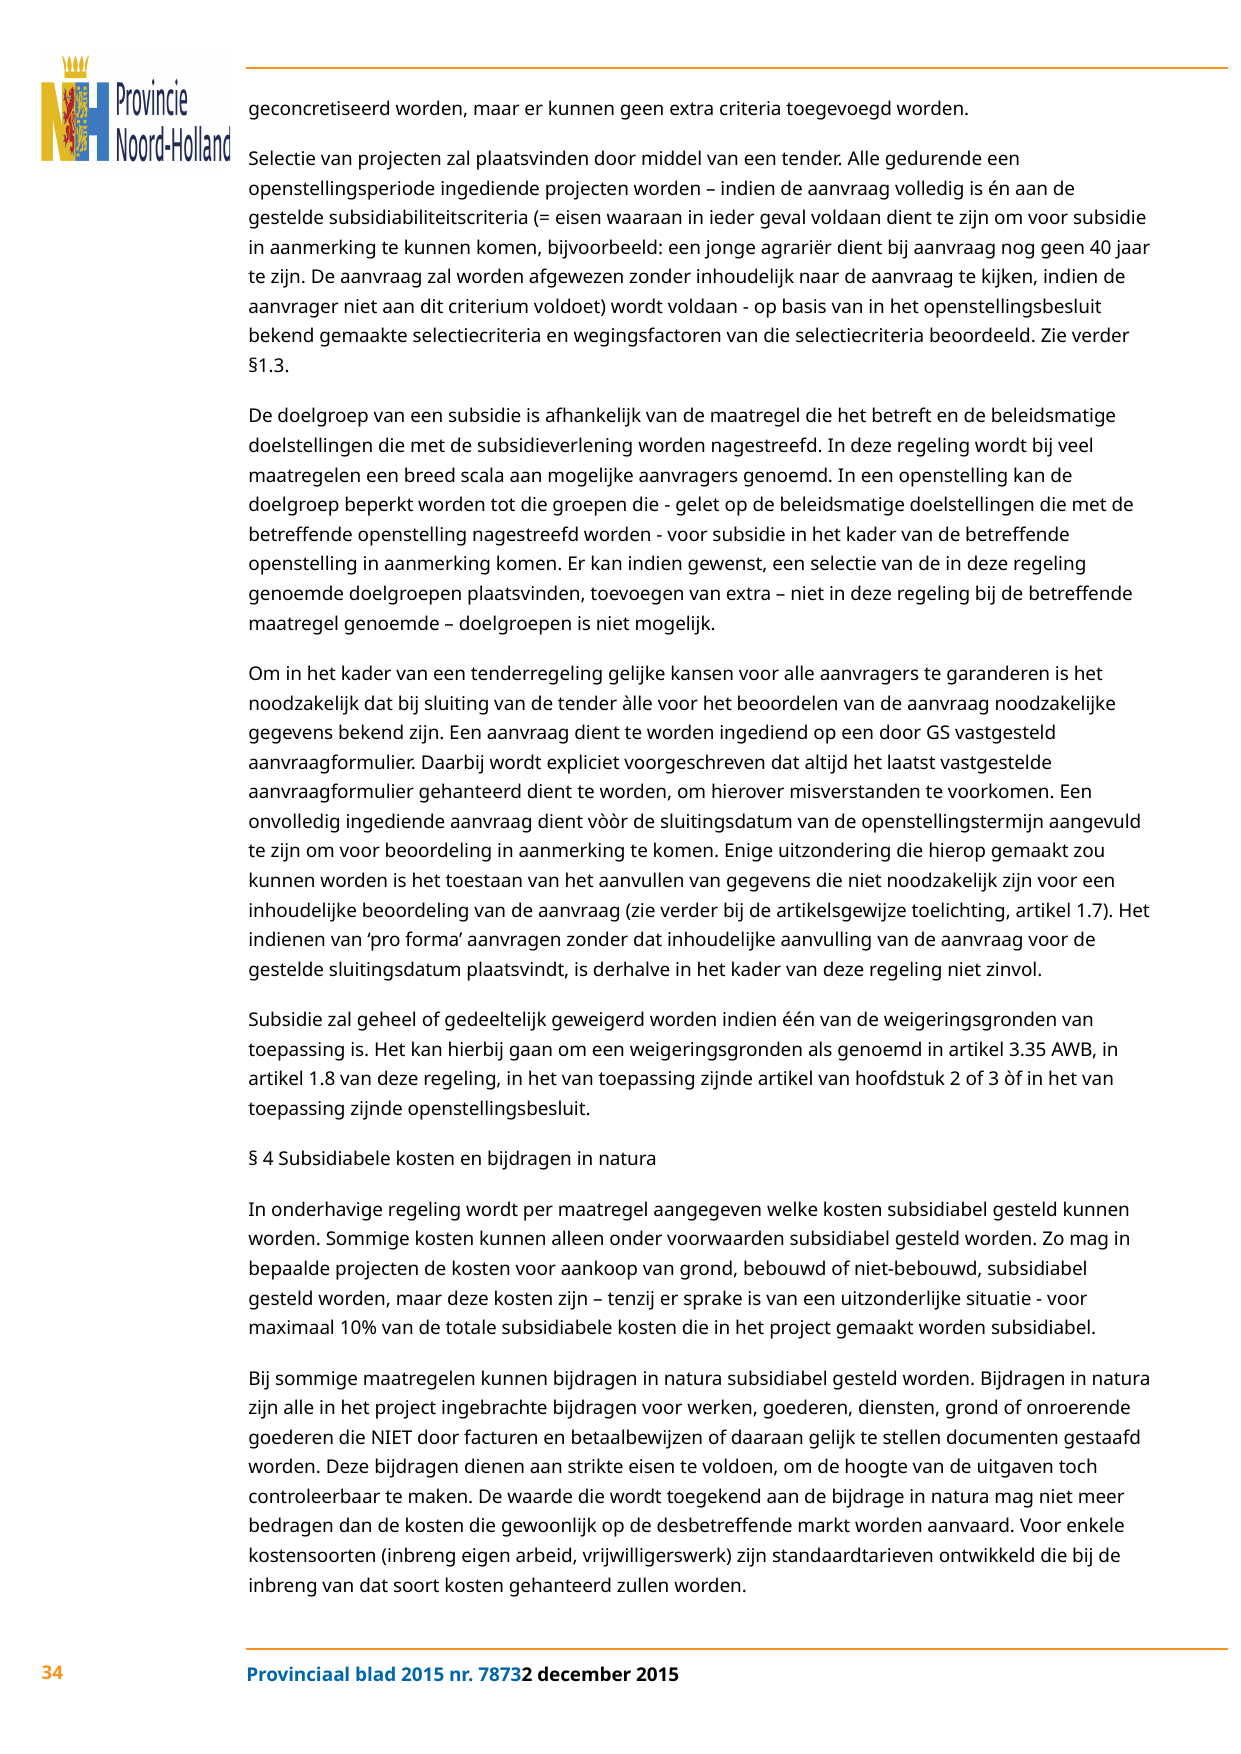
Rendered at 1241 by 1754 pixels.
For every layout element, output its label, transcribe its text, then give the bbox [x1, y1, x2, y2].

text Bij sommige maatregelen kunnen bijdragen in natura subsidiabel gesteld worden. Bijdragen in natura zijn alle in het project ingebrachte bijdragen voor werken, goederen, diensten, grond of onroerende goederen die NIET door facturen en betaalbewijzen of daaraan gelijk te stellen documenten gestaafd worden. Deze bijdragen dienen aan strikte eisen te voldoen, om de hoogte van de uitgaven toch controleerbaar te maken. De waarde die wordt toegekend aan de bijdrage in natura mag niet meer bedragen dan de kosten die gewoonlijk op de desbetreffende markt worden aanvaard. Voor enkele kostensoorten (inbreng eigen arbeid, vrijwilligerswerk) zijn standaardtarieven ontwikkeld die bij de inbreng van dat soort kosten gehanteerd zullen worden. [248, 1365, 1152, 1598]
text Om in het kader van een tenderregeling gelijke kansen voor alle aanvragers te garanderen is het noodzakelijk dat bij sluiting van de tender àlle voor het beoordelen van de aanvraag noodzakelijke gegevens bekend zijn. Een aanvraag dient te worden ingediend op een door GS vastgesteld aanvraagformulier. Daarbij wordt expliciet voorgeschreven dat altijd het laatst vastgestelde aanvraagformulier gehanteerd dient te worden, om hierover misverstanden te voorkomen. Een onvolledig ingediende aanvraag dient vòòr de sluitingsdatum van de openstellingstermijn aangevuld te zijn om voor beoordeling in aanmerking te komen. Enige uitzondering die hierop gemaakt zou kunnen worden is het toestaan van het aanvullen van gegevens die niet noodzakelijk zijn voor een inhoudelijke beoordeling van de aanvraag (zie verder bij de artikelsgewijze toelichting, artikel 1.7). Het indienen van ‘pro forma’ aanvragen zonder dat inhoudelijke aanvulling van de aanvraag voor de gestelde sluitingsdatum plaatsvindt, is derhalve in het kader van deze regeling niet zinvol. [248, 660, 1152, 982]
text Subsidie zal geheel of gedeeltelijk geweigerd worden indien één van de weigeringsgronden van toepassing is. Het kan hierbij gaan om een weigeringsgronden als genoemd in artikel 3.35 AWB, in artikel 1.8 van deze regeling, in het van toepassing zijnde artikel van hoofdstuk 2 of 3 òf in het van toepassing zijnde openstellingsbesluit. [248, 1006, 1152, 1121]
text De doelgroep van een subsidie is afhankelijk van de maatregel die het betreft en de beleidsmatige doelstellingen die met de subsidieverlening worden nagestreefd. In deze regeling wordt bij veel maatregelen een breed scala aan mogelijke aanvragers genoemd. In een openstelling kan de doelgroep beperkt worden tot die groepen die - gelet op de beleidsmatige doelstellingen die met de betreffende openstelling nagestreefd worden - voor subsidie in het kader van de betreffende openstelling in aanmerking komen. Er kan indien gewenst, een selectie van de in deze regeling genoemde doelgroepen plaatsvinden, toevoegen van extra – niet in deze regeling bij de betreffende maatregel genoemde – doelgroepen is niet mogelijk. [248, 403, 1152, 636]
text geconcretiseerd worden, maar er kunnen geen extra criteria toegevoegd worden. [248, 95, 1152, 121]
text In onderhavige regeling wordt per maatregel aangegeven welke kosten subsidiabel gesteld kunnen worden. Sommige kosten kunnen alleen onder voorwaarden subsidiabel gesteld worden. Zo mag in bepaalde projecten de kosten voor aankoop van grond, bebouwd of niet-bebouwd, subsidiabel gesteld worden, maar deze kosten zijn – tenzij er sprake is van een uitzonderlijke situatie - voor maximaal 10% van de totale subsidiabele kosten die in het project gemaakt worden subsidiabel. [248, 1196, 1152, 1340]
picture [41, 47, 231, 172]
text Selectie van projecten zal plaatsvinden door middel van een tender. Alle gedurende een openstellingsperiode ingediende projecten worden – indien de aanvraag volledig is én aan de gestelde subsidiabiliteitscriteria (= eisen waaraan in ieder geval voldaan dient te zijn om voor subsidie in aanmerking te kunnen komen, bijvoorbeeld: een jonge agrariër dient bij aanvraag nog geen 40 jaar te zijn. De aanvraag zal worden afgewezen zonder inhoudelijk naar de aanvraag te kijken, indien de aanvrager niet aan dit criterium voldoet) wordt voldaan - op basis van in het openstellingsbesluit bekend gemaakte selectiecriteria en wegingsfactoren van die selectiecriteria beoordeeld. Zie verder §1.3. [248, 145, 1152, 378]
text § 4 Subsidiabele kosten en bijdragen in natura [248, 1146, 1152, 1171]
